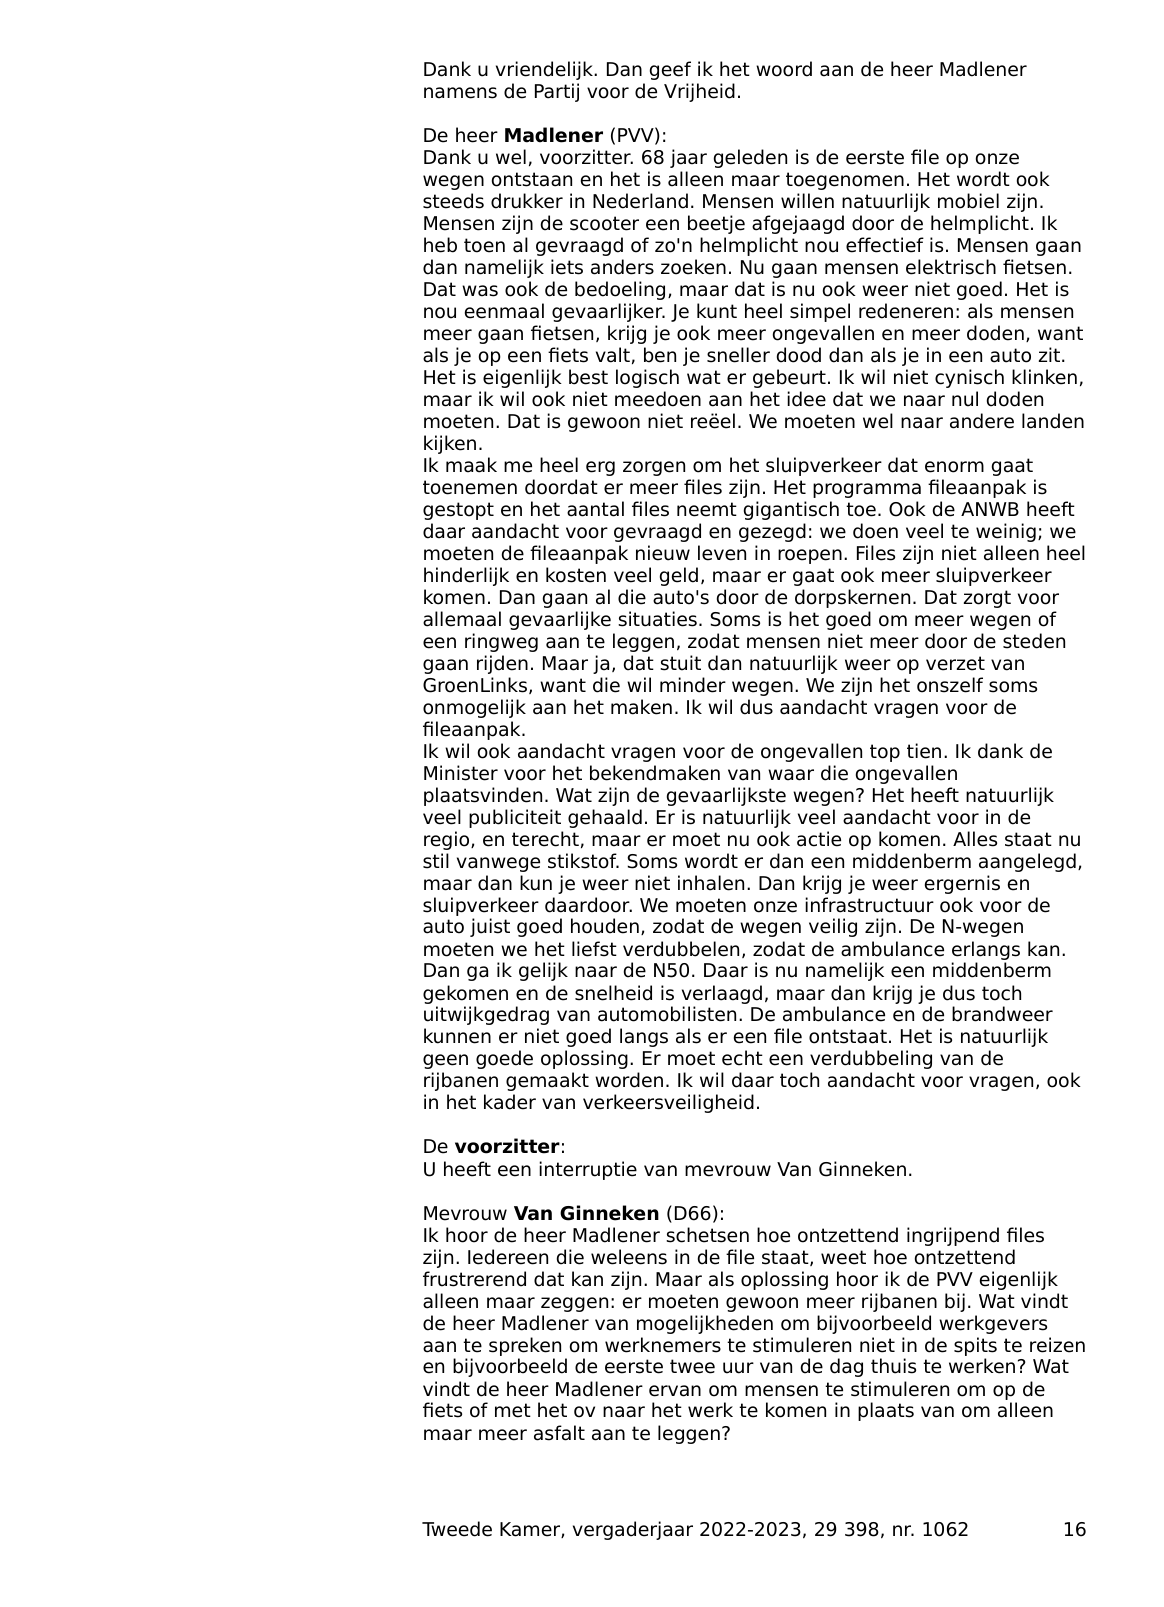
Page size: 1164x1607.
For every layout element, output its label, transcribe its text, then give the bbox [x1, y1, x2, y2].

text Dank u vriendelijk. Dan geef ik het woord aan de heer Madlener namens de Partij voor de Vrijheid. [422, 59, 1087, 103]
text De heer Madlener (PVV): [422, 125, 1087, 147]
text Ik hoor de heer Madlener schetsen hoe ontzettend ingrijpend files zijn. Iedereen die weleens in de file staat, weet hoe ontzettend frustrerend dat kan zijn. Maar als oplossing hoor ik de PVV eigenlijk alleen maar zeggen: er moeten gewoon meer rijbanen bij. Wat vindt de heer Madlener van mogelijkheden om bijvoorbeeld werkgevers aan te spreken om werknemers te stimuleren niet in de spits te reizen en bijvoorbeeld de eerste twee uur van de dag thuis te werken? Wat vindt de heer Madlener ervan om mensen te stimuleren om op de fiets of met het ov naar het werk te komen in plaats van om alleen maar meer asfalt aan te leggen? [422, 1224, 1087, 1444]
text De voorzitter: [422, 1136, 1087, 1158]
text Ik wil ook aandacht vragen voor de ongevallen top tien. Ik dank de Minister voor het bekendmaken van waar die ongevallen plaatsvinden. Wat zijn de gevaarlijkste wegen? Het heeft natuurlijk veel publiciteit gehaald. Er is natuurlijk veel aandacht voor in de regio, en terecht, maar er moet nu ook actie op komen. Alles staat nu stil vanwege stikstof. Soms wordt er dan een middenberm aangelegd, maar dan kun je weer niet inhalen. Dan krijg je weer ergernis en sluipverkeer daardoor. We moeten onze infrastructuur ook voor de auto juist goed houden, zodat de wegen veilig zijn. De N-wegen moeten we het liefst verdubbelen, zodat de ambulance erlangs kan. Dan ga ik gelijk naar de N50. Daar is nu namelijk een middenberm gekomen en de snelheid is verlaagd, maar dan krijg je dus toch uitwijkgedrag van automobilisten. De ambulance en de brandweer kunnen er niet goed langs als er een file ontstaat. Het is natuurlijk geen goede oplossing. Er moet echt een verdubbeling van de rijbanen gemaakt worden. Ik wil daar toch aandacht voor vragen, ook in het kader van verkeersveiligheid. [422, 741, 1087, 1114]
text U heeft een interruptie van mevrouw Van Ginneken. [422, 1158, 1087, 1180]
text Mevrouw Van Ginneken (D66): [422, 1203, 1087, 1224]
text Ik maak me heel erg zorgen om het sluipverkeer dat enorm gaat toenemen doordat er meer files zijn. Het programma fileaanpak is gestopt en het aantal files neemt gigantisch toe. Ook de ANWB heeft daar aandacht voor gevraagd en gezegd: we doen veel te weinig; we moeten de fileaanpak nieuw leven in roepen. Files zijn niet alleen heel hinderlijk en kosten veel geld, maar er gaat ook meer sluipverkeer komen. Dan gaan al die auto's door de dorpskernen. Dat zorgt voor allemaal gevaarlijke situaties. Soms is het goed om meer wegen of een ringweg aan te leggen, zodat mensen niet meer door de steden gaan rijden. Maar ja, dat stuit dan natuurlijk weer op verzet van GroenLinks, want die wil minder wegen. We zijn het onszelf soms onmogelijk aan het maken. Ik wil dus aandacht vragen voor de fileaanpak. [422, 455, 1087, 741]
text Dank u wel, voorzitter. 68 jaar geleden is de eerste file op onze wegen ontstaan en het is alleen maar toegenomen. Het wordt ook steeds drukker in Nederland. Mensen willen natuurlijk mobiel zijn. Mensen zijn de scooter een beetje afgejaagd door de helmplicht. Ik heb toen al gevraagd of zo'n helmplicht nou effectief is. Mensen gaan dan namelijk iets anders zoeken. Nu gaan mensen elektrisch fietsen. Dat was ook de bedoeling, maar dat is nu ook weer niet goed. Het is nou eenmaal gevaarlijker. Je kunt heel simpel redeneren: als mensen meer gaan fietsen, krijg je ook meer ongevallen en meer doden, want als je op een fiets valt, ben je sneller dood dan als je in een auto zit. Het is eigenlijk best logisch wat er gebeurt. Ik wil niet cynisch klinken, maar ik wil ook niet meedoen aan het idee dat we naar nul doden moeten. Dat is gewoon niet reëel. We moeten wel naar andere landen kijken. [422, 147, 1087, 455]
